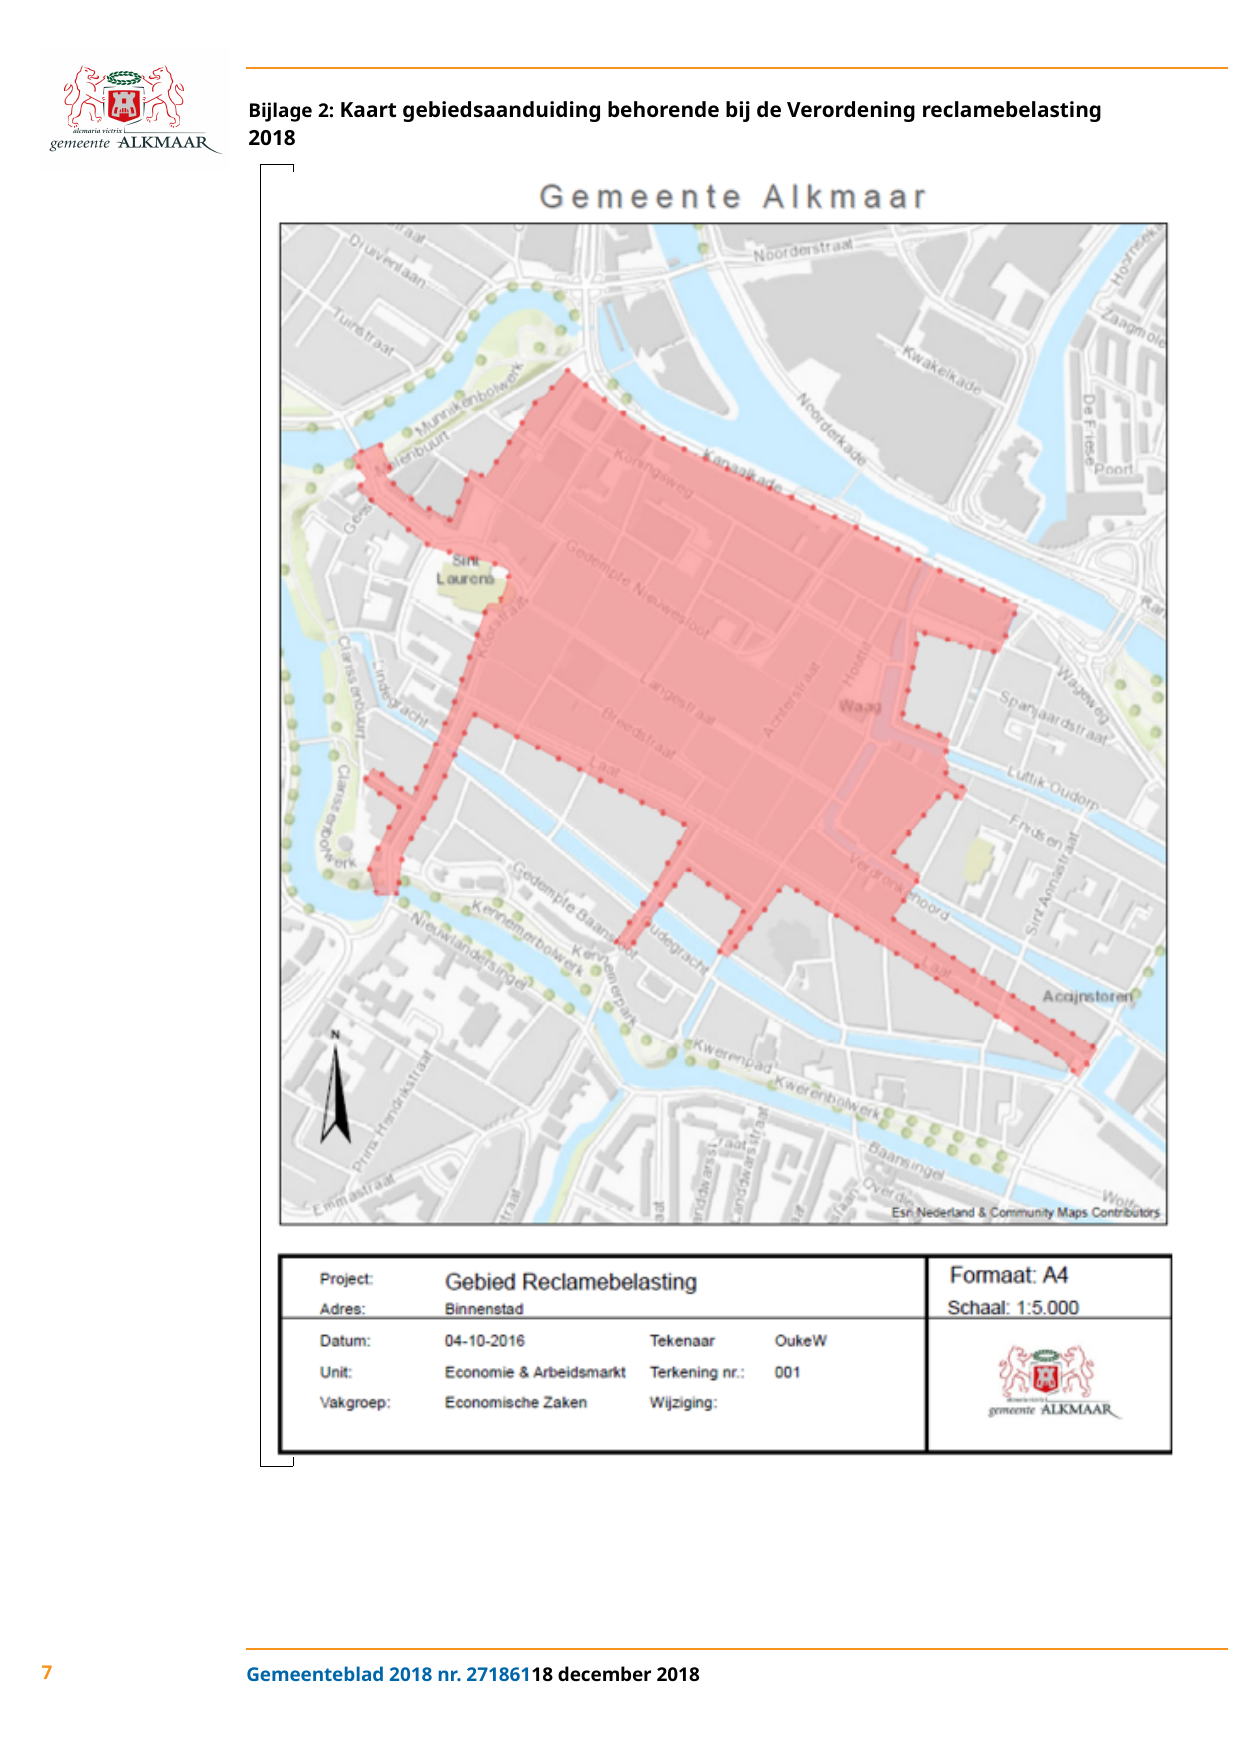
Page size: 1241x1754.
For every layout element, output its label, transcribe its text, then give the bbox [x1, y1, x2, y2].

text Bijlage 2: Kaart gebiedsaanduiding behorende bij de Verordening reclamebelasting 2018 [248, 95, 1152, 152]
picture [41, 47, 231, 172]
picture [268, 172, 1173, 1457]
